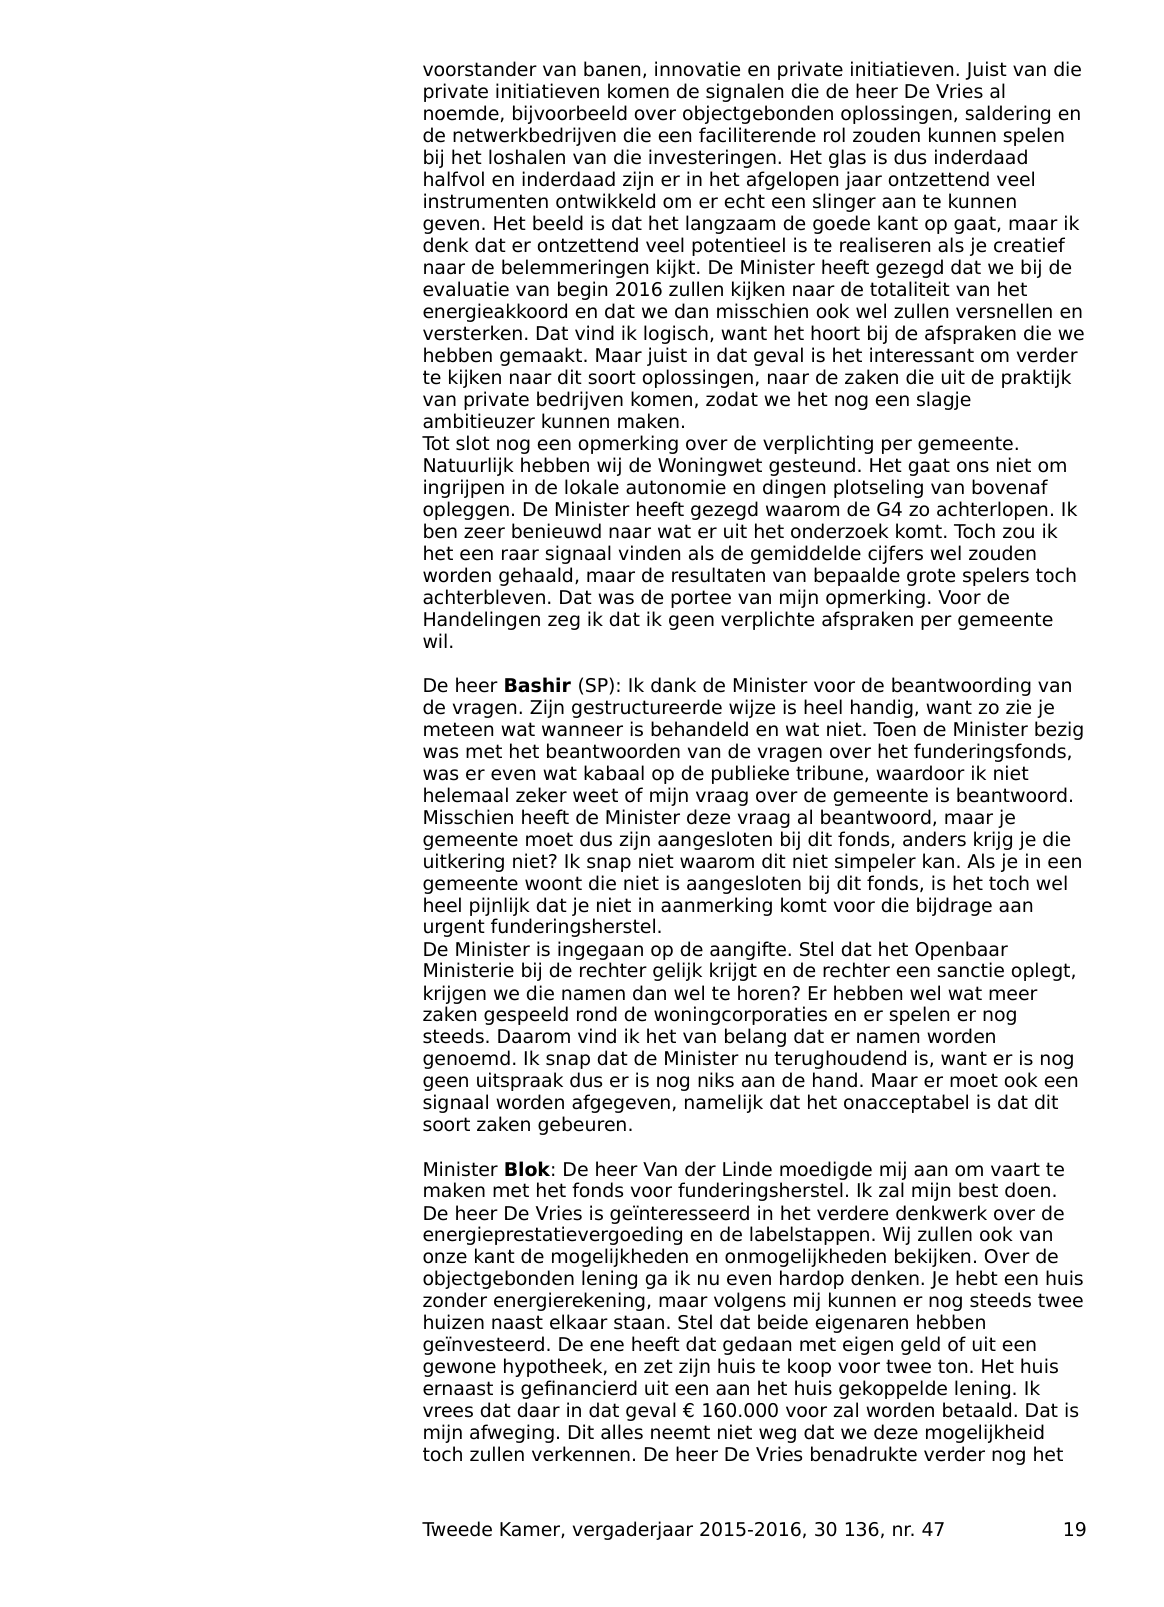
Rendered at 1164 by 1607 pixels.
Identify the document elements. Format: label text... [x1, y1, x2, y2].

text voorstander van banen, innovatie en private initiatieven. Juist van die private initiatieven komen de signalen die de heer De Vries al noemde, bijvoorbeeld over objectgebonden oplossingen, saldering en de netwerkbedrijven die een faciliterende rol zouden kunnen spelen bij het loshalen van die investeringen. Het glas is dus inderdaad halfvol en inderdaad zijn er in het afgelopen jaar ontzettend veel instrumenten ontwikkeld om er echt een slinger aan te kunnen geven. Het beeld is dat het langzaam de goede kant op gaat, maar ik denk dat er ontzettend veel potentieel is te realiseren als je creatief naar de belemmeringen kijkt. De Minister heeft gezegd dat we bij de evaluatie van begin 2016 zullen kijken naar de totaliteit van het energieakkoord en dat we dan misschien ook wel zullen versnellen en versterken. Dat vind ik logisch, want het hoort bij de afspraken die we hebben gemaakt. Maar juist in dat geval is het interessant om verder te kijken naar dit soort oplossingen, naar de zaken die uit de praktijk van private bedrijven komen, zodat we het nog een slagje ambitieuzer kunnen maken. [422, 59, 1087, 433]
text Tot slot nog een opmerking over de verplichting per gemeente. Natuurlijk hebben wij de Woningwet gesteund. Het gaat ons niet om ingrijpen in de lokale autonomie en dingen plotseling van bovenaf opleggen. De Minister heeft gezegd waarom de G4 zo achterlopen. Ik ben zeer benieuwd naar wat er uit het onderzoek komt. Toch zou ik het een raar signaal vinden als de gemiddelde cijfers wel zouden worden gehaald, maar de resultaten van bepaalde grote spelers toch achterbleven. Dat was de portee van mijn opmerking. Voor de Handelingen zeg ik dat ik geen verplichte afspraken per gemeente wil. [422, 433, 1087, 652]
text De heer De Vries is geïnteresseerd in het verdere denkwerk over de energieprestatievergoeding en de labelstappen. Wij zullen ook van onze kant de mogelijkheden en onmogelijkheden bekijken. Over de objectgebonden lening ga ik nu even hardop denken. Je hebt een huis zonder energierekening, maar volgens mij kunnen er nog steeds twee huizen naast elkaar staan. Stel dat beide eigenaren hebben geïnvesteerd. De ene heeft dat gedaan met eigen geld of uit een gewone hypotheek, en zet zijn huis te koop voor twee ton. Het huis ernaast is gefinancierd uit een aan het huis gekoppelde lening. Ik vrees dat daar in dat geval € 160.000 voor zal worden betaald. Dat is mijn afweging. Dit alles neemt niet weg dat we deze mogelijkheid toch zullen verkennen. De heer De Vries benadrukte verder nog het [422, 1202, 1087, 1466]
text De heer Bashir (SP): Ik dank de Minister voor de beantwoording van de vragen. Zijn gestructureerde wijze is heel handig, want zo zie je meteen wat wanneer is behandeld en wat niet. Toen de Minister bezig was met het beantwoorden van de vragen over het funderingsfonds, was er even wat kabaal op de publieke tribune, waardoor ik niet helemaal zeker weet of mijn vraag over de gemeente is beantwoord. Misschien heeft de Minister deze vraag al beantwoord, maar je gemeente moet dus zijn aangesloten bij dit fonds, anders krijg je die uitkering niet? Ik snap niet waarom dit niet simpeler kan. Als je in een gemeente woont die niet is aangesloten bij dit fonds, is het toch wel heel pijnlijk dat je niet in aanmerking komt voor die bijdrage aan urgent funderingsherstel. [422, 675, 1087, 938]
text De Minister is ingegaan op de aangifte. Stel dat het Openbaar Ministerie bij de rechter gelijk krijgt en de rechter een sanctie oplegt, krijgen we die namen dan wel te horen? Er hebben wel wat meer zaken gespeeld rond de woningcorporaties en er spelen er nog steeds. Daarom vind ik het van belang dat er namen worden genoemd. Ik snap dat de Minister nu terughoudend is, want er is nog geen uitspraak dus er is nog niks aan de hand. Maar er moet ook een signaal worden afgegeven, namelijk dat het onacceptabel is dat dit soort zaken gebeuren. [422, 938, 1087, 1136]
text Minister Blok: De heer Van der Linde moedigde mij aan om vaart te maken met het fonds voor funderingsherstel. Ik zal mijn best doen. [422, 1158, 1087, 1202]
